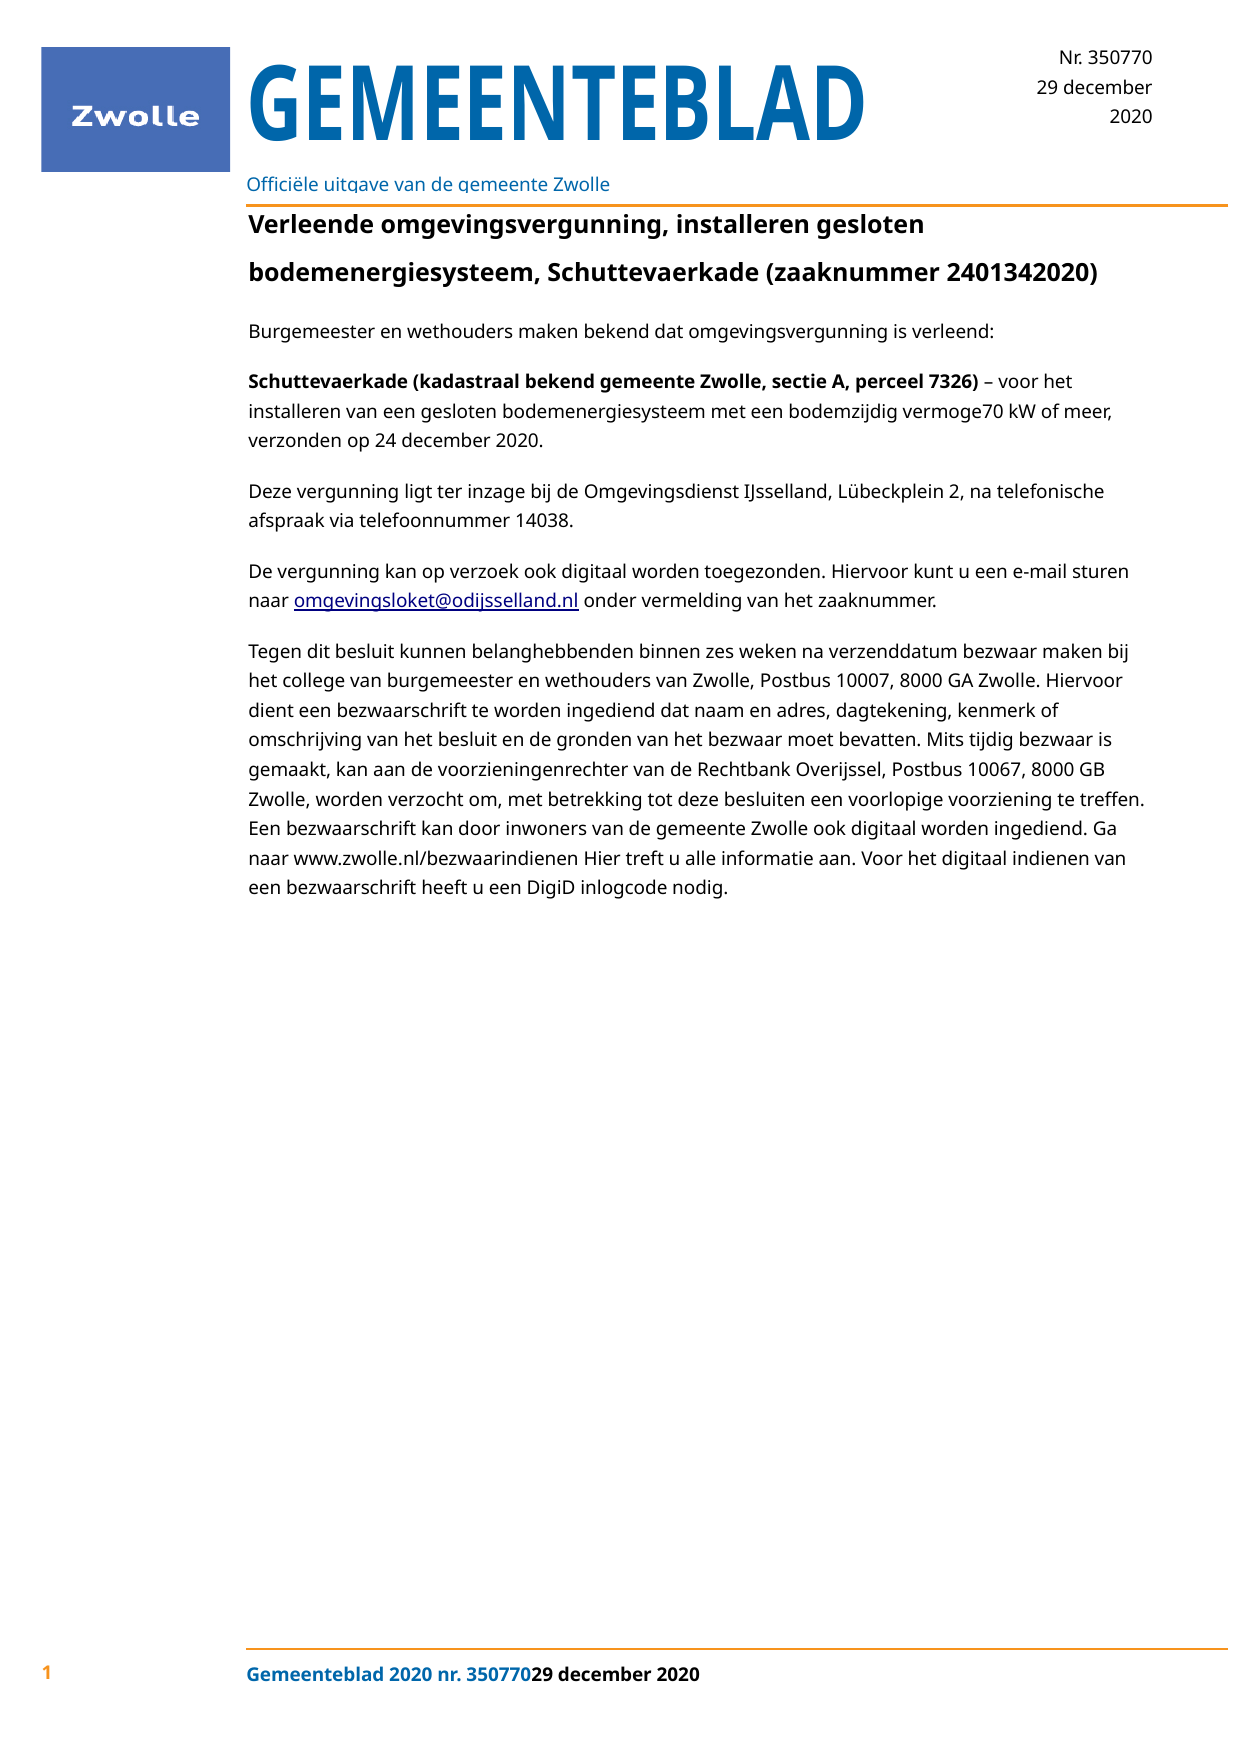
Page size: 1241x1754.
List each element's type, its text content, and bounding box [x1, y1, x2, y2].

text De vergunning kan op verzoek ook digitaal worden toegezonden. Hiervoor kunt u een e-mail sturen naar omgevingsloket@odijsselland.nl onder vermelding van het zaaknummer. [248, 558, 1152, 613]
text Deze vergunning ligt ter inzage bij de Omgevingsdienst IJsselland, Lübeckplein 2, na telefonische afspraak via telefoonnummer 14038. [248, 478, 1152, 533]
text Schuttevaerkade (kadastraal bekend gemeente Zwolle, sectie A, perceel 7326) – voor het installeren van een gesloten bodemenergiesysteem met een bodemzijdig vermoge70 kW of meer, verzonden op 24 december 2020. [248, 368, 1152, 453]
text Verleende omgevingsvergunning, installeren gesloten bodemenergiesysteem, Schuttevaerkade (zaaknummer 2401342020) [248, 207, 1152, 288]
text Burgemeester en wethouders maken bekend dat omgevingsvergunning is verleend: [248, 318, 1152, 344]
picture [41, 47, 231, 172]
text Tegen dit besluit kunnen belanghebbenden binnen zes weken na verzenddatum bezwaar maken bij het college van burgemeester en wethouders van Zwolle, Postbus 10007, 8000 GA Zwolle. Hiervoor dient een bezwaarschrift te worden ingediend dat naam en adres, dagtekening, kenmerk of omschrijving van het besluit en de gronden van het bezwaar moet bevatten. Mits tijdig bezwaar is gemaakt, kan aan de voorzieningenrechter van de Rechtbank Overijssel, Postbus 10067, 8000 GB Zwolle, worden verzocht om, met betrekking tot deze besluiten een voorlopige voorziening te treffen. Een bezwaarschrift kan door inwoners van de gemeente Zwolle ook digitaal worden ingediend. Ga naar www.zwolle.nl/bezwaarindienen Hier treft u alle informatie aan. Voor het digitaal indienen van een bezwaarschrift heeft u een DigiD inlogcode nodig. [248, 638, 1152, 900]
